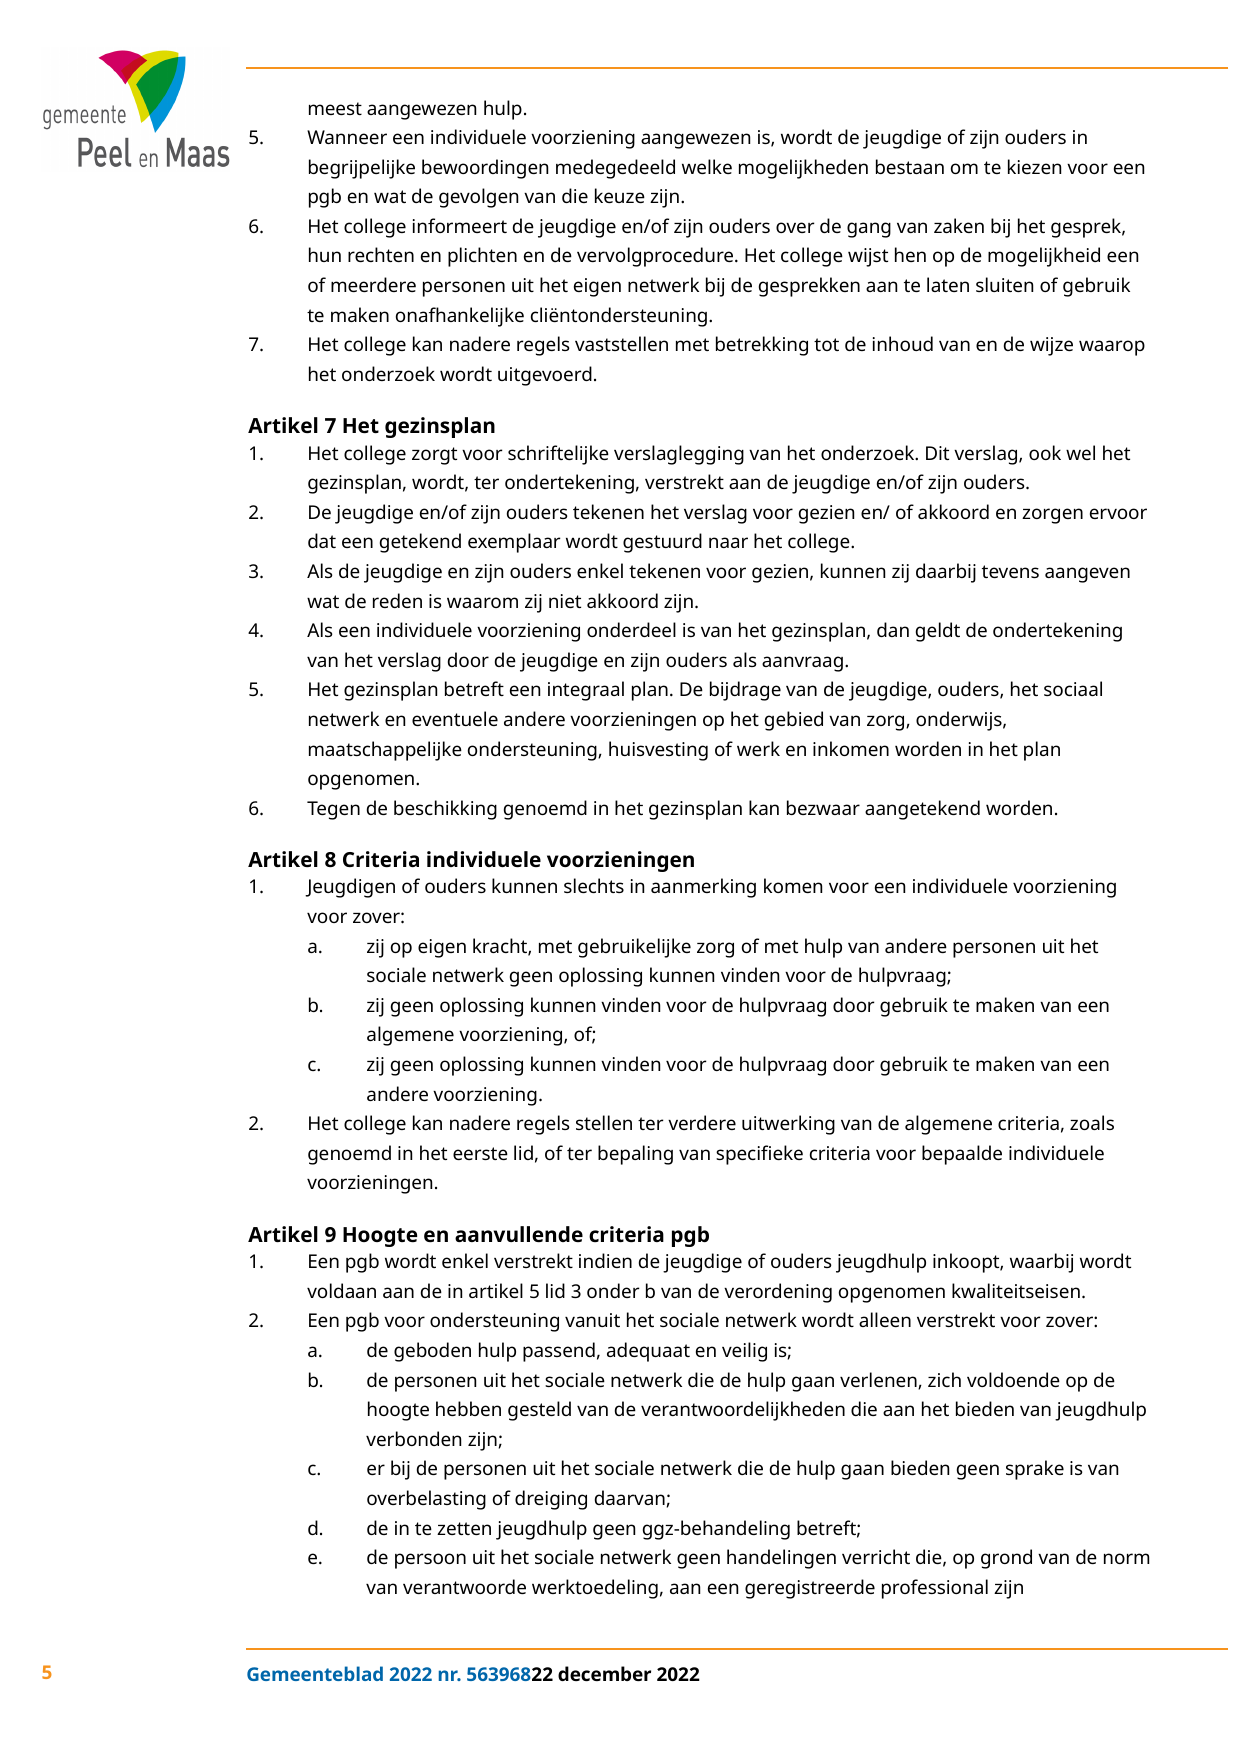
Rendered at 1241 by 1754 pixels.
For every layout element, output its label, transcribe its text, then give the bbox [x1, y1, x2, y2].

list Tegen de beschikking genoemd in het gezinsplan kan bezwaar aangetekend worden. [248, 795, 1152, 821]
list zij op eigen kracht, met gebruikelijke zorg of met hulp van andere personen uit het sociale netwerk geen oplossing kunnen vinden voor de hulpvraag; [307, 933, 1152, 988]
list zij geen oplossing kunnen vinden voor de hulpvraag door gebruik te maken van een algemene voorziening, of; [307, 992, 1152, 1047]
list Een pgb voor ondersteuning vanuit het sociale netwerk wordt alleen verstrekt voor zover: [248, 1308, 1152, 1333]
list Het college kan nadere regels stellen ter verdere uitwerking van de algemene criteria, zoals genoemd in het eerste lid, of ter bepaling van specifieke criteria voor bepaalde individuele voorzieningen. [248, 1110, 1152, 1195]
list de personen uit het sociale netwerk die de hulp gaan verlenen, zich voldoende op de hoogte hebben gesteld van de verantwoordelijkheden die aan het bieden van jeugdhulp verbonden zijn; [307, 1367, 1152, 1452]
list de geboden hulp passend, adequaat en veilig is; [307, 1337, 1152, 1363]
text Artikel 8 Criteria individuele voorzieningen [248, 845, 1152, 874]
list er bij de personen uit het sociale netwerk die de hulp gaan bieden geen sprake is van overbelasting of dreiging daarvan; [307, 1456, 1152, 1511]
list Het college kan nadere regels vaststellen met betrekking tot de inhoud van en de wijze waarop het onderzoek wordt uitgevoerd. [248, 331, 1152, 387]
list Het gezinsplan betreft een integraal plan. De bijdrage van de jeugdige, ouders, het sociaal netwerk en eventuele andere voorzieningen op het gebied van zorg, onderwijs, maatschappelijke ondersteuning, huisvesting of werk en inkomen worden in het plan opgenomen. [248, 677, 1152, 791]
list meest aangewezen hulp. [248, 95, 1152, 121]
list Het college informeert de jeugdige en/of zijn ouders over de gang van zaken bij het gesprek, hun rechten en plichten en de vervolgprocedure. Het college wijst hen op de mogelijkheid een of meerdere personen uit het eigen netwerk bij de gesprekken aan te laten sluiten of gebruik te maken onafhankelijke cliëntondersteuning. [248, 213, 1152, 328]
text Artikel 9 Hoogte en aanvullende criteria pgb [248, 1220, 1152, 1248]
list Als een individuele voorziening onderdeel is van het gezinsplan, dan geldt de ondertekening van het verslag door de jeugdige en zijn ouders als aanvraag. [248, 617, 1152, 673]
list Wanneer een individuele voorziening aangewezen is, wordt de jeugdige of zijn ouders in begrijpelijke bewoordingen medegedeeld welke mogelijkheden bestaan om te kiezen voor een pgb en wat de gevolgen van die keuze zijn. [248, 124, 1152, 209]
list de in te zetten jeugdhulp geen ggz-behandeling betreft; [307, 1515, 1152, 1540]
list Het college zorgt voor schriftelijke verslaglegging van het onderzoek. Dit verslag, ook wel het gezinsplan, wordt, ter ondertekening, verstrekt aan de jeugdige en/of zijn ouders. [248, 440, 1152, 495]
list zij geen oplossing kunnen vinden voor de hulpvraag door gebruik te maken van een andere voorziening. [307, 1051, 1152, 1107]
list Een pgb wordt enkel verstrekt indien de jeugdige of ouders jeugdhulp inkoopt, waarbij wordt voldaan aan de in artikel 5 lid 3 onder b van de verordening opgenomen kwaliteitseisen. [248, 1248, 1152, 1304]
list Jeugdigen of ouders kunnen slechts in aanmerking komen voor een individuele voorziening voor zover: [248, 874, 1152, 929]
list de persoon uit het sociale netwerk geen handelingen verricht die, op grond van de norm van verantwoorde werktoedeling, aan een geregistreerde professional zijn [307, 1544, 1152, 1599]
list De jeugdige en/of zijn ouders tekenen het verslag voor gezien en/ of akkoord en zorgen ervoor dat een getekend exemplaar wordt gestuurd naar het college. [248, 499, 1152, 554]
text Artikel 7 Het gezinsplan [248, 411, 1152, 440]
list Als de jeugdige en zijn ouders enkel tekenen voor gezien, kunnen zij daarbij tevens aangeven wat de reden is waarom zij niet akkoord zijn. [248, 558, 1152, 613]
picture [41, 47, 231, 172]
